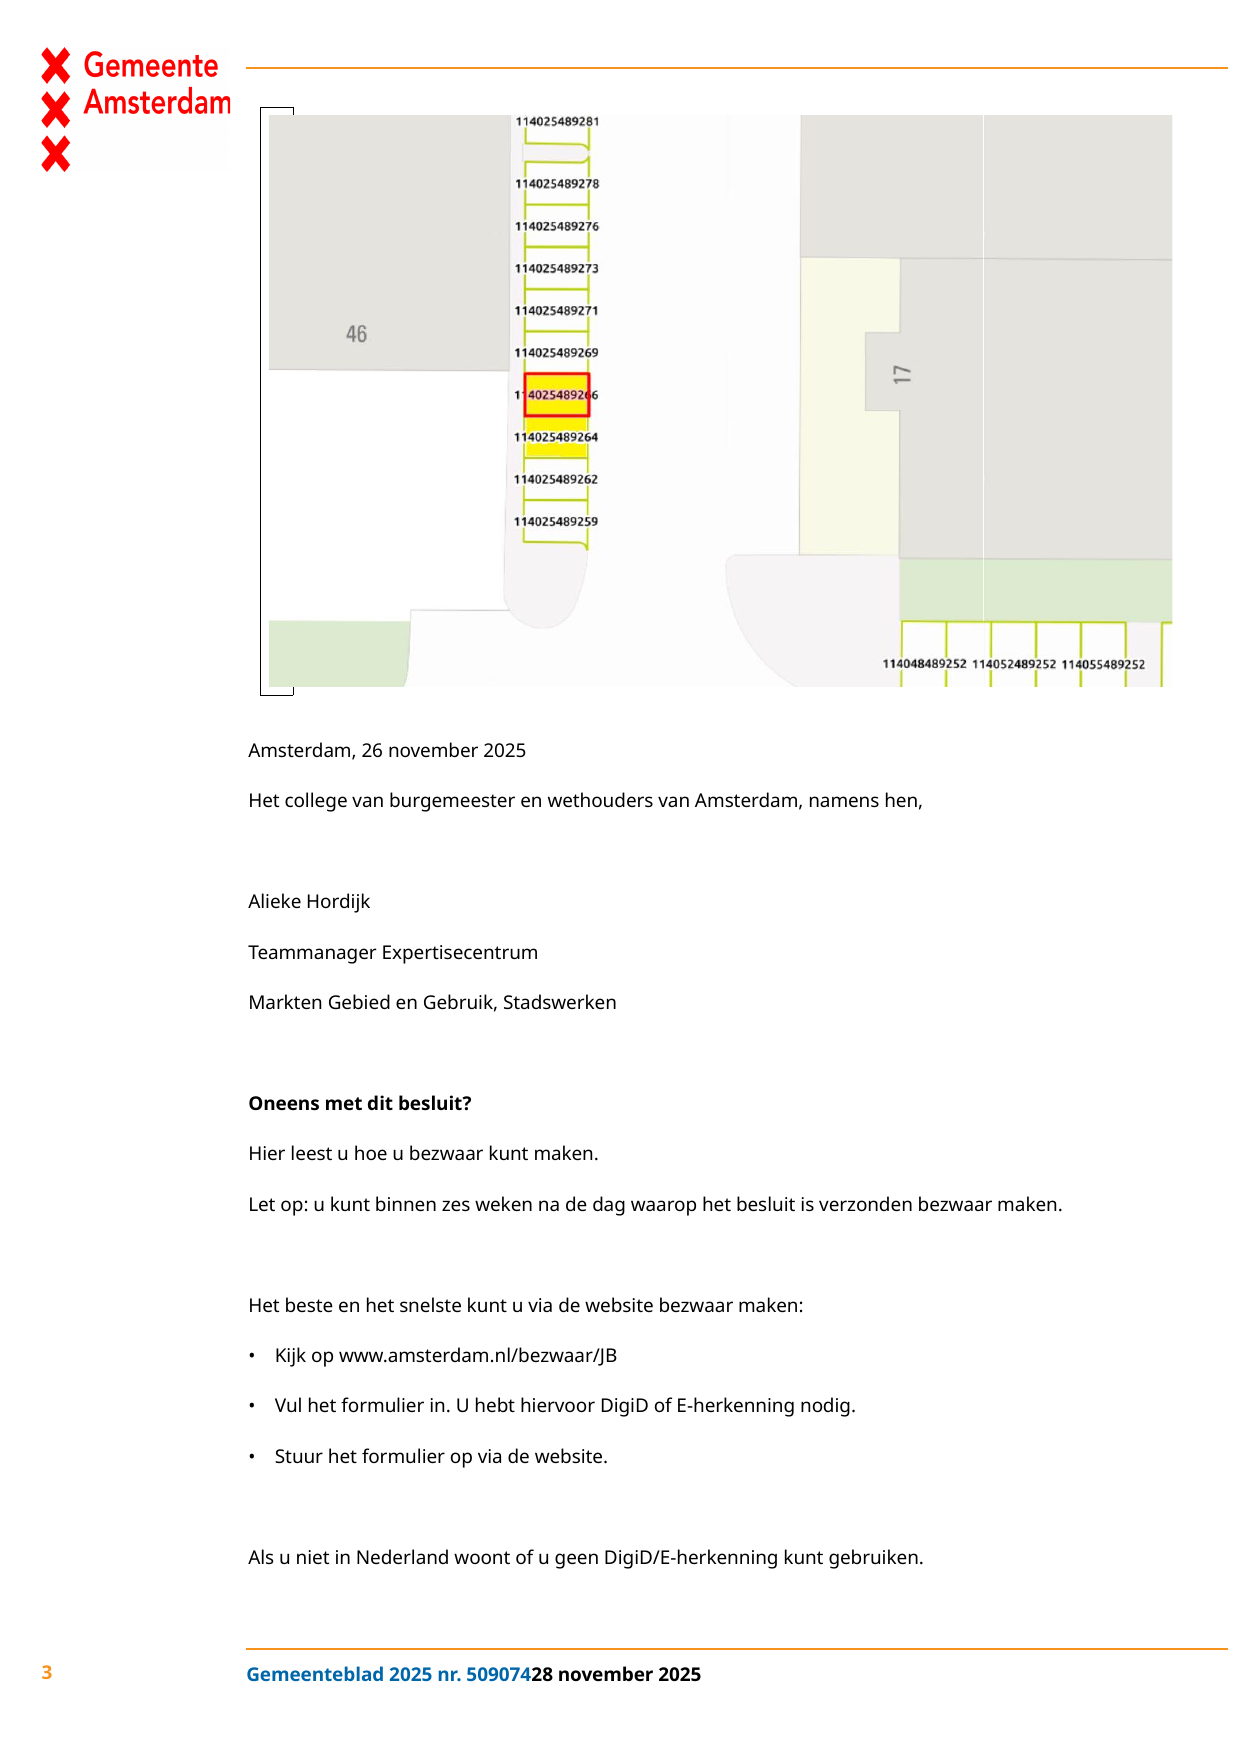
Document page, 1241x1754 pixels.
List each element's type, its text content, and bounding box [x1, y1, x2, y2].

picture [41, 47, 231, 172]
text Het beste en het snelste kunt u via de website bezwaar maken: [248, 1292, 1152, 1318]
text Alieke Hordijk [248, 888, 1152, 914]
text Hier leest u hoe u bezwaar kunt maken. [248, 1141, 1152, 1166]
text Let op: u kunt binnen zes weken na de dag waarop het besluit is verzonden bezwaar maken. [248, 1191, 1152, 1217]
picture [268, 115, 1173, 687]
text Als u niet in Nederland woont of u geen DigiD/E-herkenning kunt gebruiken. [248, 1544, 1152, 1570]
text • Kijk op www.amsterdam.nl/bezwaar/JB [248, 1342, 1152, 1368]
text Markten Gebied en Gebruik, Stadswerken [248, 989, 1152, 1015]
text Oneens met dit besluit? [248, 1090, 1152, 1116]
text Het college van burgemeester en wethouders van Amsterdam, namens hen, [248, 788, 1152, 813]
text Teammanager Expertisecentrum [248, 939, 1152, 965]
text Amsterdam, 26 november 2025 [248, 737, 1152, 763]
text • Stuur het formulier op via de website. [248, 1443, 1152, 1469]
text • Vul het formulier in. U hebt hiervoor DigiD of E-herkenning nodig. [248, 1393, 1152, 1418]
